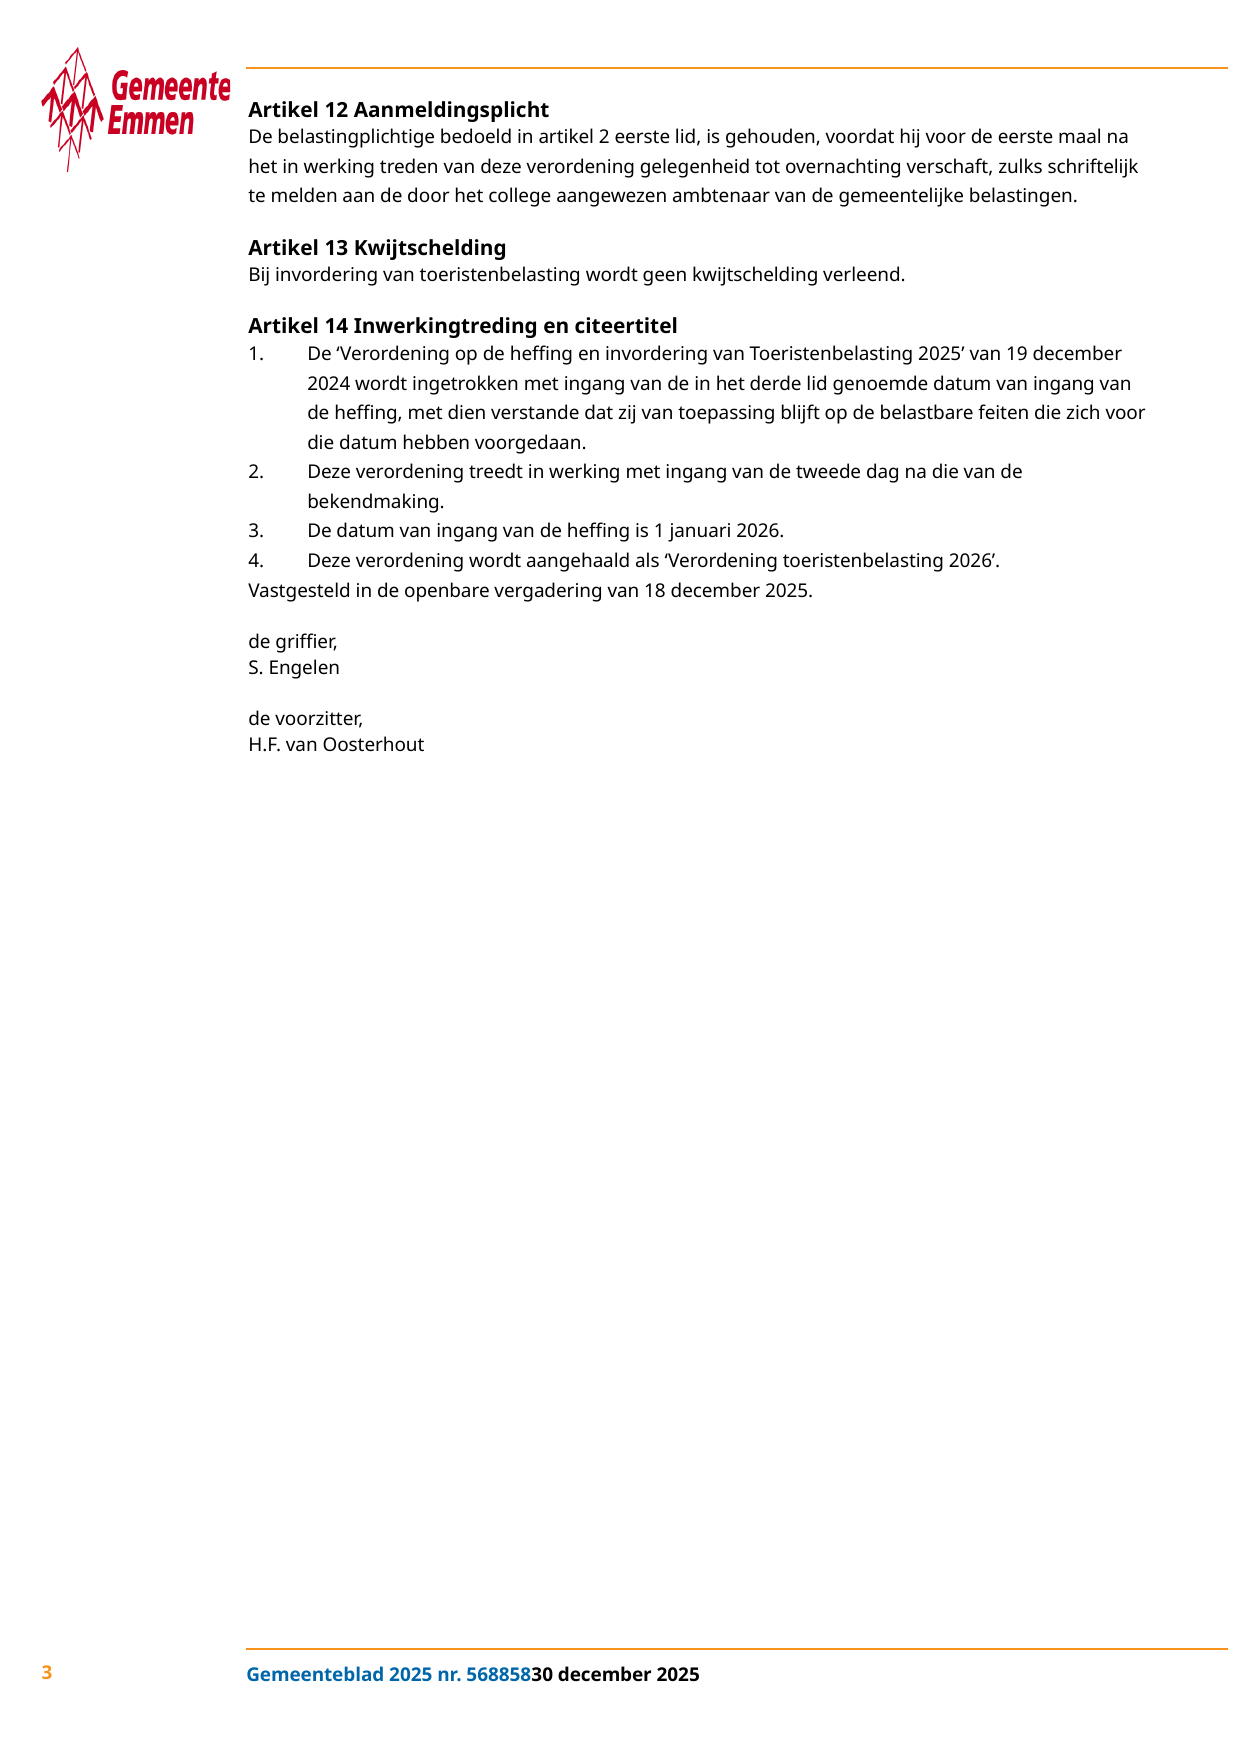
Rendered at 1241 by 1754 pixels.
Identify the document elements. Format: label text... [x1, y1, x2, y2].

text Bij invordering van toeristenbelasting wordt geen kwijtschelding verleend. [248, 261, 1152, 287]
list De datum van ingang van de heffing is 1 januari 2026. [248, 518, 1152, 543]
list De ‘Verordening op de heffing en invordering van Toeristenbelasting 2025’ van 19 december 2024 wordt ingetrokken met ingang van de in het derde lid genoemde datum van ingang van de heffing, met dien verstande dat zij van toepassing blijft op de belastbare feiten die zich voor die datum hebben voorgedaan. [248, 340, 1152, 454]
text Artikel 12 Aanmeldingsplicht [248, 95, 1152, 123]
text de griffier, [248, 628, 1152, 654]
text Artikel 14 Inwerkingtreding en citeertitel [248, 312, 1152, 340]
list Deze verordening treedt in werking met ingang van de tweede dag na die van de bekendmaking. [248, 458, 1152, 514]
text S. Engelen [248, 654, 1152, 680]
text De belastingplichtige bedoeld in artikel 2 eerste lid, is gehouden, voordat hij voor de eerste maal na het in werking treden van deze verordening gelegenheid tot overnachting verschaft, zulks schriftelijk te melden aan de door het college aangewezen ambtenaar van de gemeentelijke belastingen. [248, 123, 1152, 208]
picture [41, 47, 231, 172]
list Deze verordening wordt aangehaald als ‘Verordening toeristenbelasting 2026’. [248, 547, 1152, 573]
text Artikel 13 Kwijtschelding [248, 233, 1152, 261]
text H.F. van Oosterhout [248, 731, 1152, 757]
text de voorzitter, [248, 705, 1152, 731]
text Vastgesteld in de openbare vergadering van 18 december 2025. [248, 577, 1152, 602]
